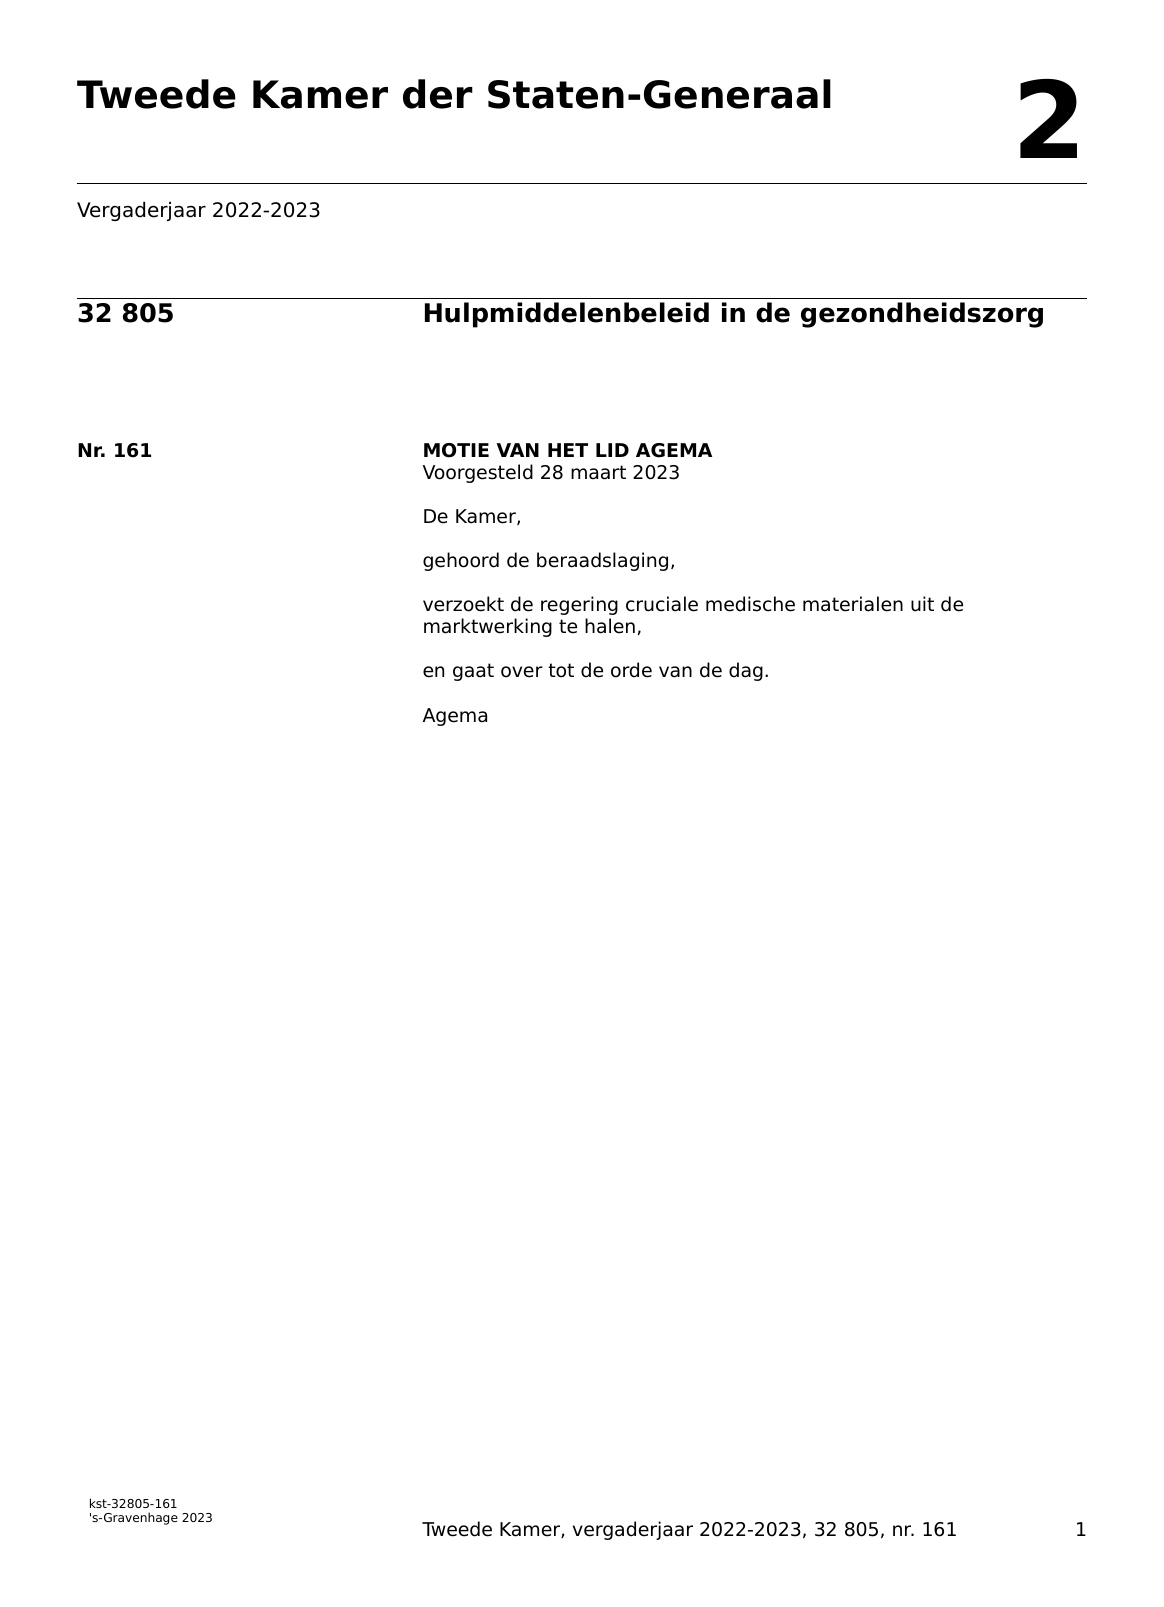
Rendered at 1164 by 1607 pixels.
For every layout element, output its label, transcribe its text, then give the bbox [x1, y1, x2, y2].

table_header 2 [886, 59, 1087, 183]
text Voorgesteld 28 maart 2023 [422, 462, 1087, 484]
text verzoekt de regering cruciale medische materialen uit de marktwerking te halen, [422, 594, 1087, 638]
text kst-32805-161 [88, 1497, 323, 1511]
text en gaat over tot de orde van de dag. [422, 660, 1087, 682]
subtitle Nr. 161 MOTIE VAN HET LID AGEMA [77, 440, 1087, 462]
table_cell Vergaderjaar 2022-2023 [77, 184, 1087, 298]
text gehoord de beraadslaging, [422, 550, 1087, 572]
text 's-Gravenhage 2023 [88, 1511, 323, 1525]
subtitle 32 805 Hulpmiddelenbeleid in de gezondheidszorg [77, 299, 1087, 329]
table_header Tweede Kamer der Staten-Generaal [77, 59, 886, 183]
text De Kamer, [422, 506, 1087, 528]
text Agema [422, 704, 1087, 726]
